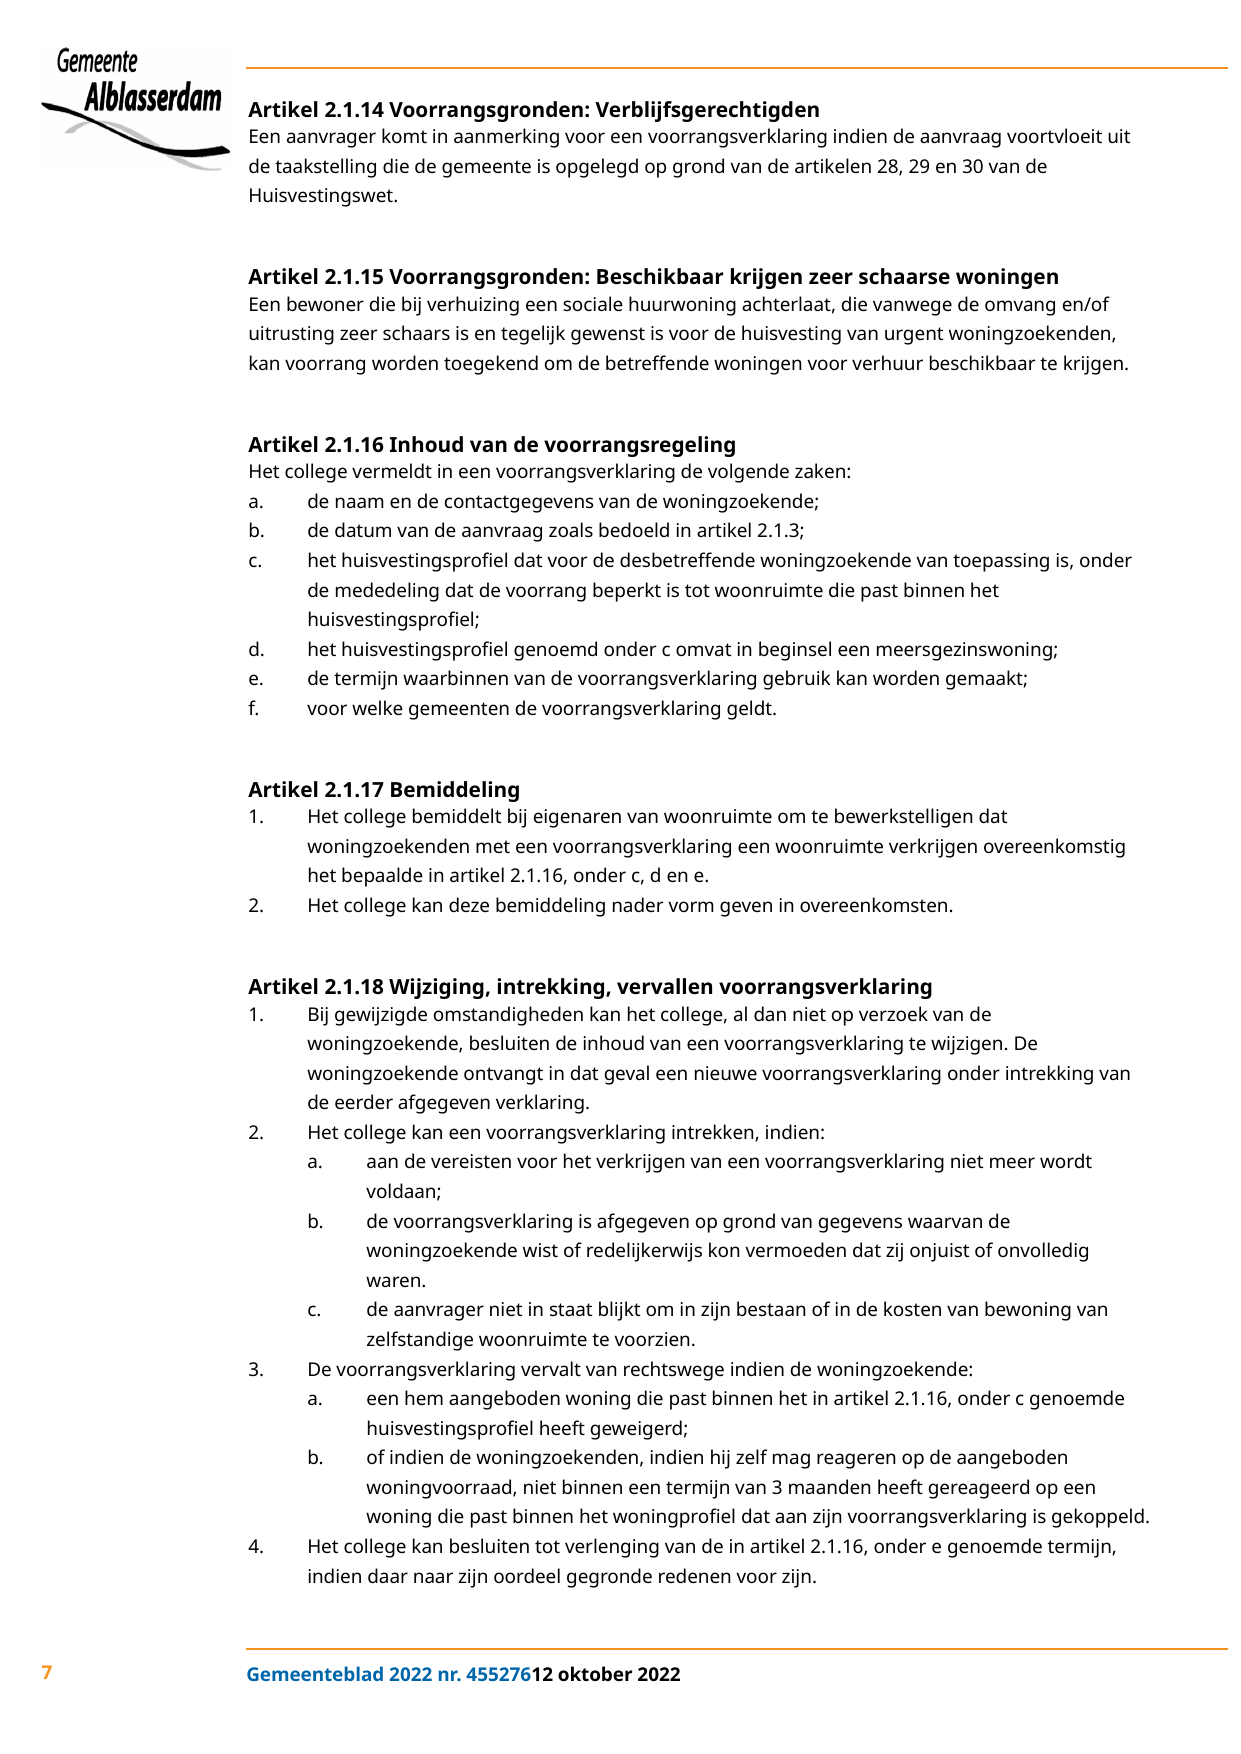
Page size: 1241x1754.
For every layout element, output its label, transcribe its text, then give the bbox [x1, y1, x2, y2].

text Artikel 2.1.16 Inhoud van de voorrangsregeling [248, 430, 1152, 458]
list de voorrangsverklaring is afgegeven op grond van gegevens waarvan de woningzoekende wist of redelijkerwijs kon vermoeden dat zij onjuist of onvolledig waren. [307, 1208, 1152, 1293]
list Het college kan deze bemiddeling nader vorm geven in overeenkomsten. [248, 892, 1152, 918]
list de datum van de aanvraag zoals bedoeld in artikel 2.1.3; [248, 518, 1152, 543]
list of indien de woningzoekenden, indien hij zelf mag reageren op de aangeboden woningvoorraad, niet binnen een termijn van 3 maanden heeft gereageerd op een woning die past binnen het woningprofiel dat aan zijn voorrangsverklaring is gekoppeld. [307, 1444, 1152, 1529]
list aan de vereisten voor het verkrijgen van een voorrangsverklaring niet meer wordt voldaan; [307, 1149, 1152, 1204]
list de naam en de contactgegevens van de woningzoekende; [248, 488, 1152, 514]
list Het college kan besluiten tot verlenging van de in artikel 2.1.16, onder e genoemde termijn, indien daar naar zijn oordeel gegronde redenen voor zijn. [248, 1533, 1152, 1588]
text Een bewoner die bij verhuizing een sociale huurwoning achterlaat, die vanwege de omvang en/of uitrusting zeer schaars is en tegelijk gewenst is voor de huisvesting van urgent woningzoekenden, kan voorrang worden toegekend om de betreffende woningen voor verhuur beschikbaar te krijgen. [248, 291, 1152, 376]
text Het college vermeldt in een voorrangsverklaring de volgende zaken: [248, 458, 1152, 484]
picture [41, 47, 231, 172]
list voor welke gemeenten de voorrangsverklaring geldt. [248, 695, 1152, 721]
list de termijn waarbinnen van de voorrangsverklaring gebruik kan worden gemaakt; [248, 666, 1152, 691]
text Artikel 2.1.15 Voorrangsgronden: Beschikbaar krijgen zeer schaarse woningen [248, 262, 1152, 291]
list een hem aangeboden woning die past binnen het in artikel 2.1.16, onder c genoemde huisvestingsprofiel heeft geweigerd; [307, 1385, 1152, 1441]
list het huisvestingsprofiel genoemd onder c omvat in beginsel een meersgezinswoning; [248, 636, 1152, 662]
list het huisvestingsprofiel dat voor de desbetreffende woningzoekende van toepassing is, onder de mededeling dat de voorrang beperkt is tot woonruimte die past binnen het huisvestingsprofiel; [248, 547, 1152, 632]
text Artikel 2.1.18 Wijziging, intrekking, vervallen voorrangsverklaring [248, 972, 1152, 1001]
text Artikel 2.1.17 Bemiddeling [248, 775, 1152, 803]
list de aanvrager niet in staat blijkt om in zijn bestaan of in de kosten van bewoning van zelfstandige woonruimte te voorzien. [307, 1297, 1152, 1352]
text Een aanvrager komt in aanmerking voor een voorrangsverklaring indien de aanvraag voortvloeit uit de taakstelling die de gemeente is opgelegd op grond van de artikelen 28, 29 en 30 van de Huisvestingswet. [248, 123, 1152, 208]
list De voorrangsverklaring vervalt van rechtswege indien de woningzoekende: [248, 1356, 1152, 1381]
list Bij gewijzigde omstandigheden kan het college, al dan niet op verzoek van de woningzoekende, besluiten de inhoud van een voorrangsverklaring te wijzigen. De woningzoekende ontvangt in dat geval een nieuwe voorrangsverklaring onder intrekking van de eerder afgegeven verklaring. [248, 1001, 1152, 1115]
list Het college kan een voorrangsverklaring intrekken, indien: [248, 1119, 1152, 1145]
list Het college bemiddelt bij eigenaren van woonruimte om te bewerkstelligen dat woningzoekenden met een voorrangsverklaring een woonruimte verkrijgen overeenkomstig het bepaalde in artikel 2.1.16, onder c, d en e. [248, 803, 1152, 888]
text Artikel 2.1.14 Voorrangsgronden: Verblijfsgerechtigden [248, 95, 1152, 123]
